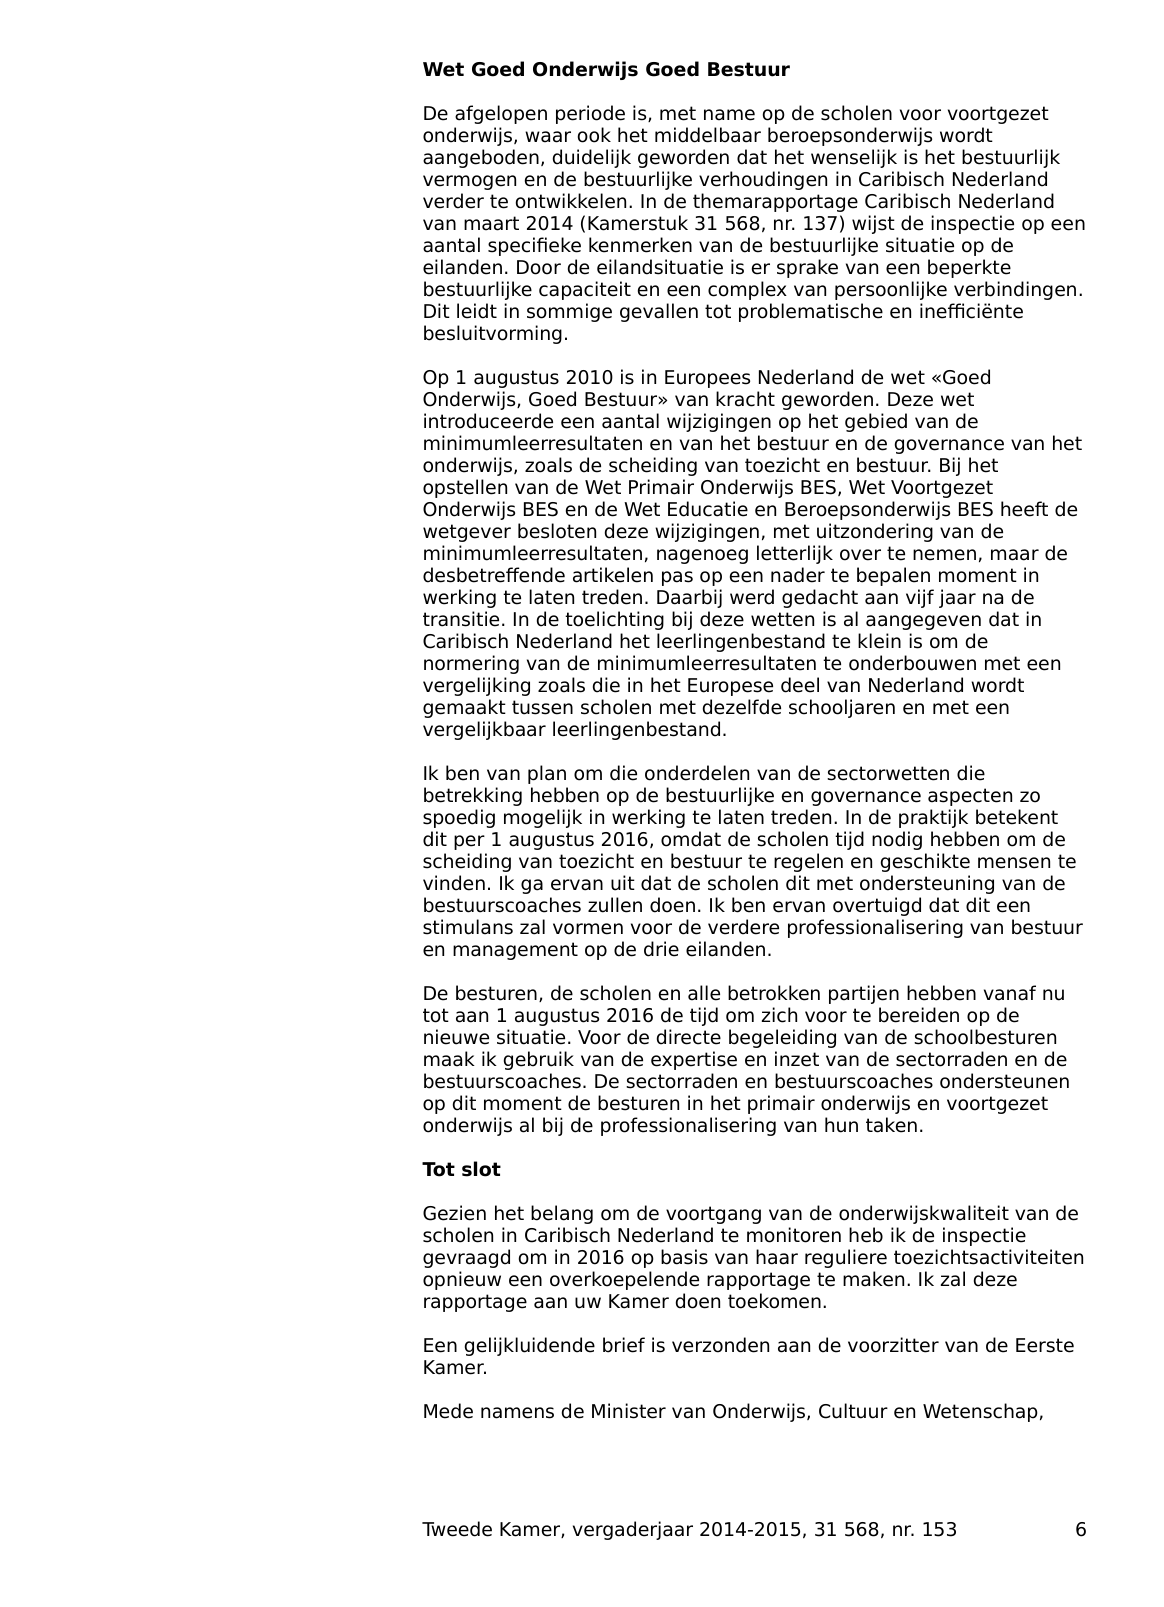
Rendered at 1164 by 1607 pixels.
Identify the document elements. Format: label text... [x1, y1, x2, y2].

subtitle Wet Goed Onderwijs Goed Bestuur [422, 59, 1087, 81]
text Een gelijkluidende brief is verzonden aan de voorzitter van de Eerste Kamer. [422, 1335, 1087, 1379]
text Gezien het belang om de voortgang van de onderwijskwaliteit van de scholen in Caribisch Nederland te monitoren heb ik de inspectie gevraagd om in 2016 op basis van haar reguliere toezichtsactiviteiten opnieuw een overkoepelende rapportage te maken. Ik zal deze rapportage aan uw Kamer doen toekomen. [422, 1203, 1087, 1313]
text De afgelopen periode is, met name op de scholen voor voortgezet onderwijs, waar ook het middelbaar beroepsonderwijs wordt aangeboden, duidelijk geworden dat het wenselijk is het bestuurlijk vermogen en de bestuurlijke verhoudingen in Caribisch Nederland verder te ontwikkelen. In de themarapportage Caribisch Nederland van maart 2014 (Kamerstuk 31 568, nr. 137) wijst de inspectie op een aantal specifieke kenmerken van de bestuurlijke situatie op de eilanden. Door de eilandsituatie is er sprake van een beperkte bestuurlijke capaciteit en een complex van persoonlijke verbindingen. Dit leidt in sommige gevallen tot problematische en inefficiënte besluitvorming. [422, 103, 1087, 345]
subtitle Tot slot [422, 1159, 1087, 1181]
text De besturen, de scholen en alle betrokken partijen hebben vanaf nu tot aan 1 augustus 2016 de tijd om zich voor te bereiden op de nieuwe situatie. Voor de directe begeleiding van de schoolbesturen maak ik gebruik van de expertise en inzet van de sectorraden en de bestuurscoaches. De sectorraden en bestuurscoaches ondersteunen op dit moment de besturen in het primair onderwijs en voortgezet onderwijs al bij de professionalisering van hun taken. [422, 983, 1087, 1137]
text Mede namens de Minister van Onderwijs, Cultuur en Wetenschap, [422, 1401, 1087, 1423]
text Ik ben van plan om die onderdelen van de sectorwetten die betrekking hebben op de bestuurlijke en governance aspecten zo spoedig mogelijk in werking te laten treden. In de praktijk betekent dit per 1 augustus 2016, omdat de scholen tijd nodig hebben om de scheiding van toezicht en bestuur te regelen en geschikte mensen te vinden. Ik ga ervan uit dat de scholen dit met ondersteuning van de bestuurscoaches zullen doen. Ik ben ervan overtuigd dat dit een stimulans zal vormen voor de verdere professionalisering van bestuur en management op de drie eilanden. [422, 763, 1087, 961]
text Op 1 augustus 2010 is in Europees Nederland de wet «Goed Onderwijs, Goed Bestuur» van kracht geworden. Deze wet introduceerde een aantal wijzigingen op het gebied van de minimumleerresultaten en van het bestuur en de governance van het onderwijs, zoals de scheiding van toezicht en bestuur. Bij het opstellen van de Wet Primair Onderwijs BES, Wet Voortgezet Onderwijs BES en de Wet Educatie en Beroepsonderwijs BES heeft de wetgever besloten deze wijzigingen, met uitzondering van de minimumleerresultaten, nagenoeg letterlijk over te nemen, maar de desbetreffende artikelen pas op een nader te bepalen moment in werking te laten treden. Daarbij werd gedacht aan vijf jaar na de transitie. In de toelichting bij deze wetten is al aangegeven dat in Caribisch Nederland het leerlingenbestand te klein is om de normering van de minimumleerresultaten te onderbouwen met een vergelijking zoals die in het Europese deel van Nederland wordt gemaakt tussen scholen met dezelfde schooljaren en met een vergelijkbaar leerlingenbestand. [422, 367, 1087, 741]
